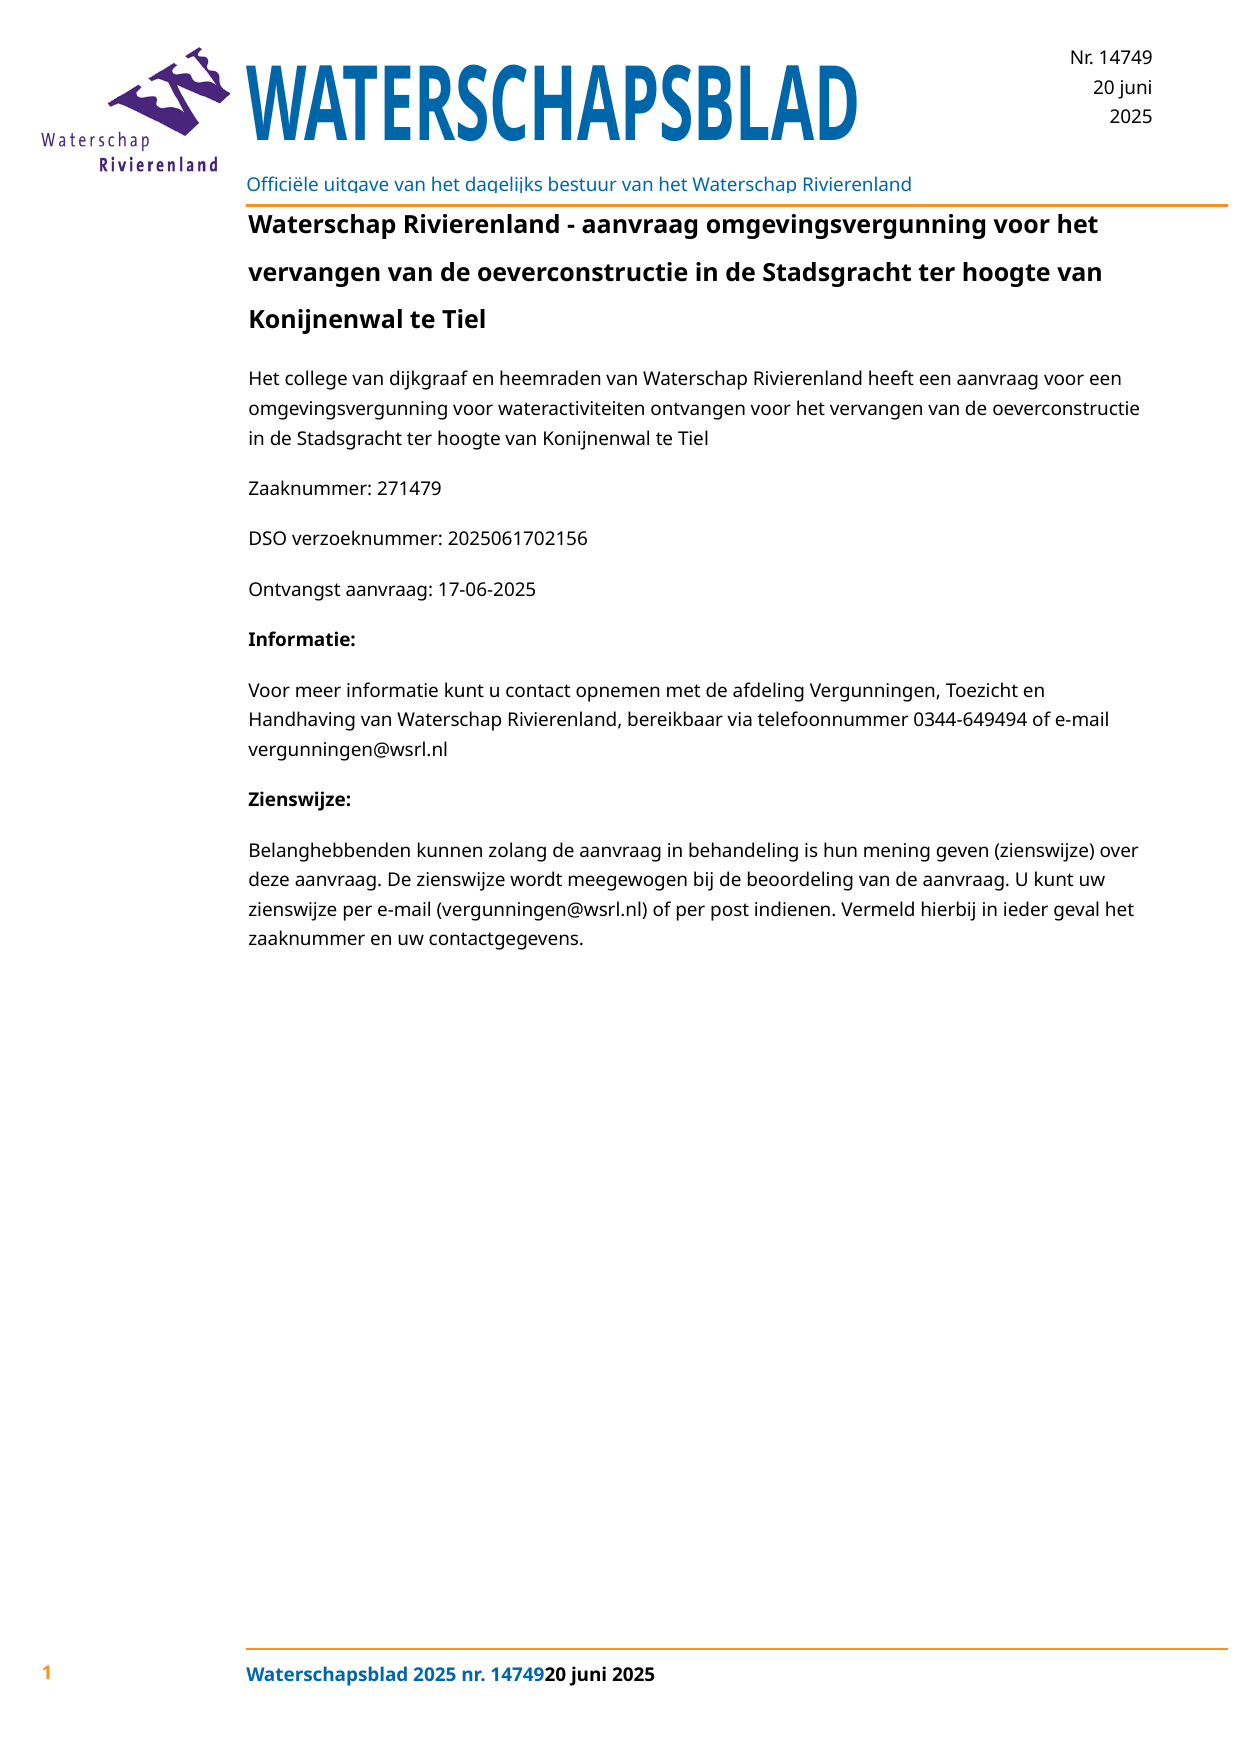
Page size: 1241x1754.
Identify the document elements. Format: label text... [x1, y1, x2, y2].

text Ontvangst aanvraag: 17-06-2025 [248, 576, 1152, 602]
text Zaaknummer: 271479 [248, 475, 1152, 501]
text Waterschap Rivierenland - aanvraag omgevingsvergunning voor het vervangen van de oeverconstructie in de Stadsgracht ter hoogte van Konijnenwal te Tiel [248, 207, 1152, 336]
text DSO verzoeknummer: 2025061702156 [248, 526, 1152, 551]
text Informatie: [248, 626, 1152, 652]
text Zienswijze: [248, 786, 1152, 812]
text Belanghebbenden kunnen zolang de aanvraag in behandeling is hun mening geven (zienswijze) over deze aanvraag. De zienswijze wordt meegewogen bij de beoordeling van de aanvraag. U kunt uw zienswijze per e-mail (vergunningen@wsrl.nl) of per post indienen. Vermeld hierbij in ieder geval het zaaknummer en uw contactgegevens. [248, 837, 1152, 951]
text Voor meer informatie kunt u contact opnemen met de afdeling Vergunningen, Toezicht en Handhaving van Waterschap Rivierenland, bereikbaar via telefoonnummer 0344-649494 of e-mail vergunningen@wsrl.nl [248, 677, 1152, 762]
picture [41, 47, 231, 172]
text Het college van dijkgraaf en heemraden van Waterschap Rivierenland heeft een aanvraag voor een omgevingsvergunning voor wateractiviteiten ontvangen voor het vervangen van de oeverconstructie in de Stadsgracht ter hoogte van Konijnenwal te Tiel [248, 366, 1152, 450]
